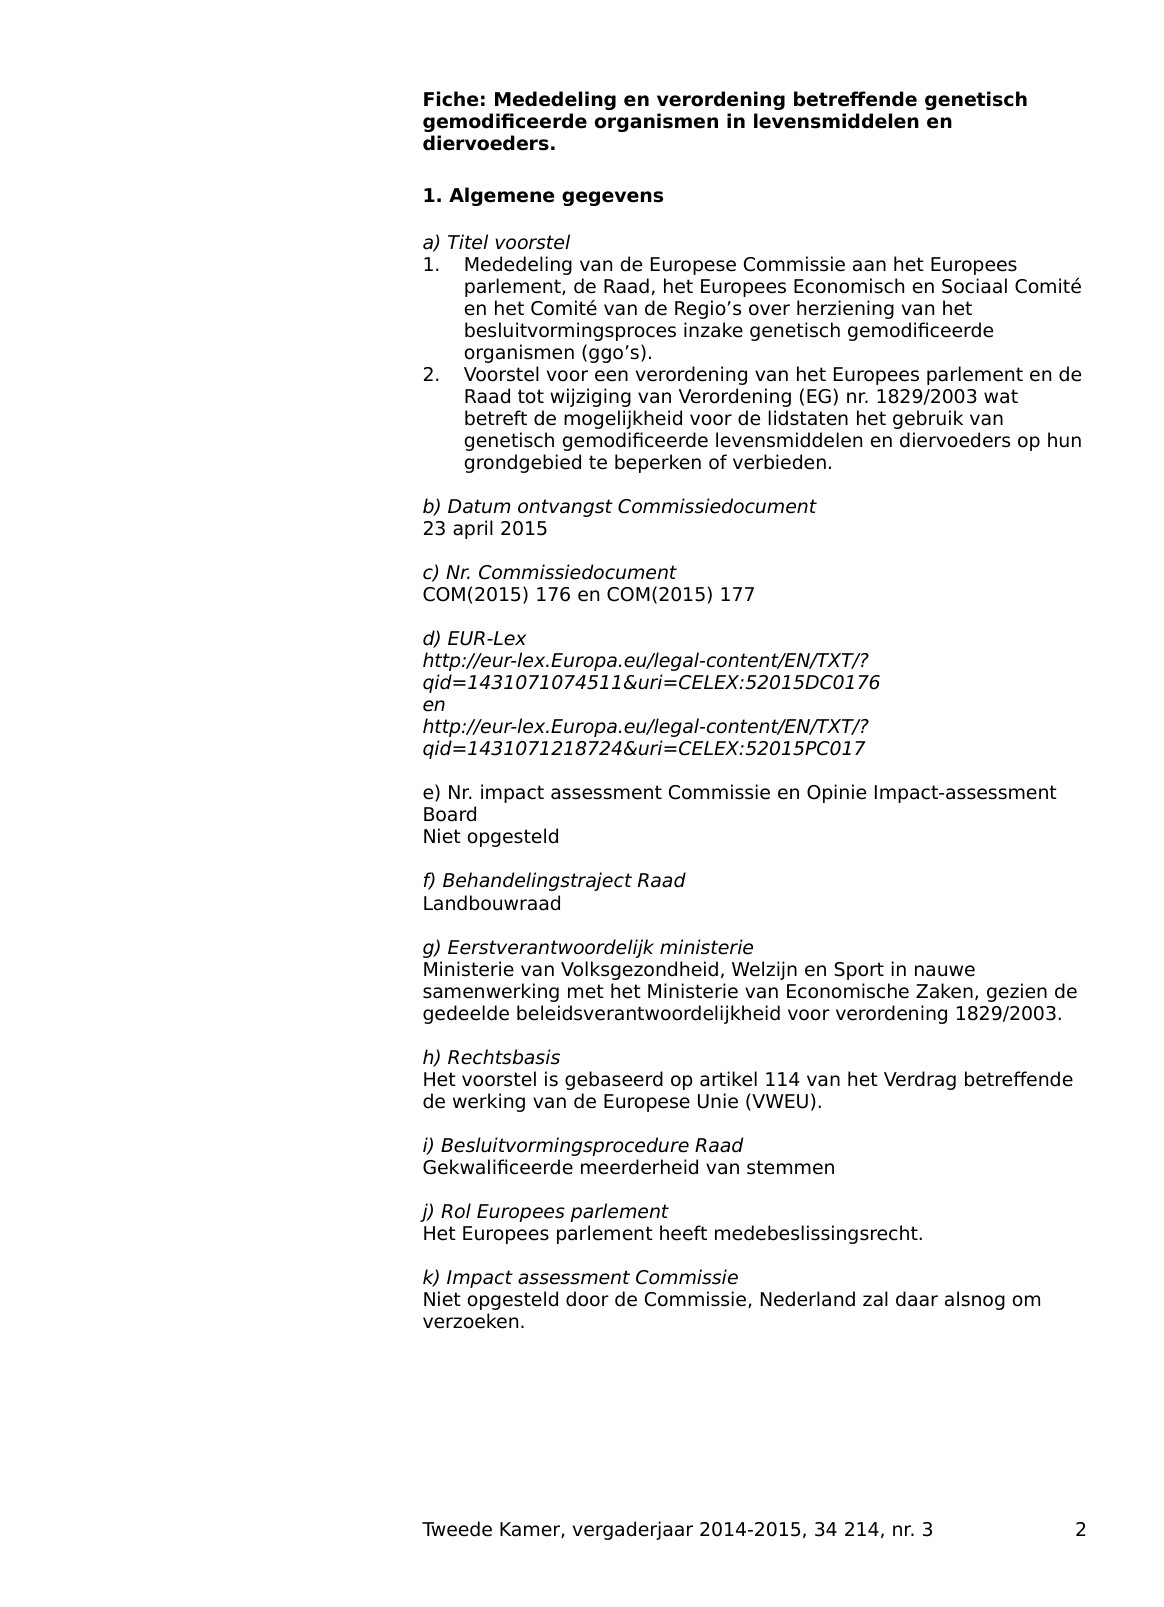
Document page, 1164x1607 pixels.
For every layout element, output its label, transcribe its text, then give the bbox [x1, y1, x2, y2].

text 23 april 2015 [422, 518, 1087, 540]
text http://eur-lex.Europa.eu/legal-content/EN/TXT/?qid=1431071074511&uri=CELEX:52015DC0176 [422, 650, 1087, 694]
text Niet opgesteld door de Commissie, Nederland zal daar alsnog om verzoeken. [422, 1289, 1087, 1333]
text 1. Mededeling van de Europese Commissie aan het Europees parlement, de Raad, het Europees Economisch en Sociaal Comité en het Comité van de Regio’s over herziening van het besluitvormingsproces inzake genetisch gemodificeerde organismen (ggo’s). [422, 254, 1087, 364]
subtitle Fiche: Mededeling en verordening betreffende genetisch gemodificeerde organismen in levensmiddelen en diervoeders. [422, 89, 1087, 155]
text Landbouwraad [422, 892, 1087, 914]
text 2. Voorstel voor een verordening van het Europees parlement en de Raad tot wijziging van Verordening (EG) nr. 1829/2003 wat betreft de mogelijkheid voor de lidstaten het gebruik van genetisch gemodificeerde levensmiddelen en diervoeders op hun grondgebied te beperken of verbieden. [422, 364, 1087, 474]
text Het voorstel is gebaseerd op artikel 114 van het Verdrag betreffende de werking van de Europese Unie (VWEU). [422, 1069, 1087, 1113]
text a) Titel voorstel [422, 232, 1087, 254]
text Niet opgesteld [422, 826, 1087, 848]
text en [422, 694, 1087, 716]
subtitle 1. Algemene gegevens [422, 185, 1087, 207]
text e) Nr. impact assessment Commissie en Opinie Impact-assessment Board [422, 782, 1087, 826]
text c) Nr. Commissiedocument [422, 562, 1087, 584]
text d) EUR-Lex [422, 628, 1087, 650]
text http://eur-lex.Europa.eu/legal-content/EN/TXT/?qid=1431071218724&uri=CELEX:52015PC017 [422, 716, 1087, 760]
text k) Impact assessment Commissie [422, 1267, 1087, 1289]
text g) Eerstverantwoordelijk ministerie [422, 937, 1087, 958]
text h) Rechtsbasis [422, 1047, 1087, 1069]
text j) Rol Europees parlement [422, 1201, 1087, 1223]
text COM(2015) 176 en COM(2015) 177 [422, 584, 1087, 606]
text Gekwalificeerde meerderheid van stemmen [422, 1157, 1087, 1179]
text Het Europees parlement heeft medebeslissingsrecht. [422, 1223, 1087, 1245]
text i) Besluitvormingsprocedure Raad [422, 1135, 1087, 1157]
text b) Datum ontvangst Commissiedocument [422, 496, 1087, 518]
text Ministerie van Volksgezondheid, Welzijn en Sport in nauwe samenwerking met het Ministerie van Economische Zaken, gezien de gedeelde beleidsverantwoordelijkheid voor verordening 1829/2003. [422, 958, 1087, 1024]
text f) Behandelingstraject Raad [422, 870, 1087, 892]
